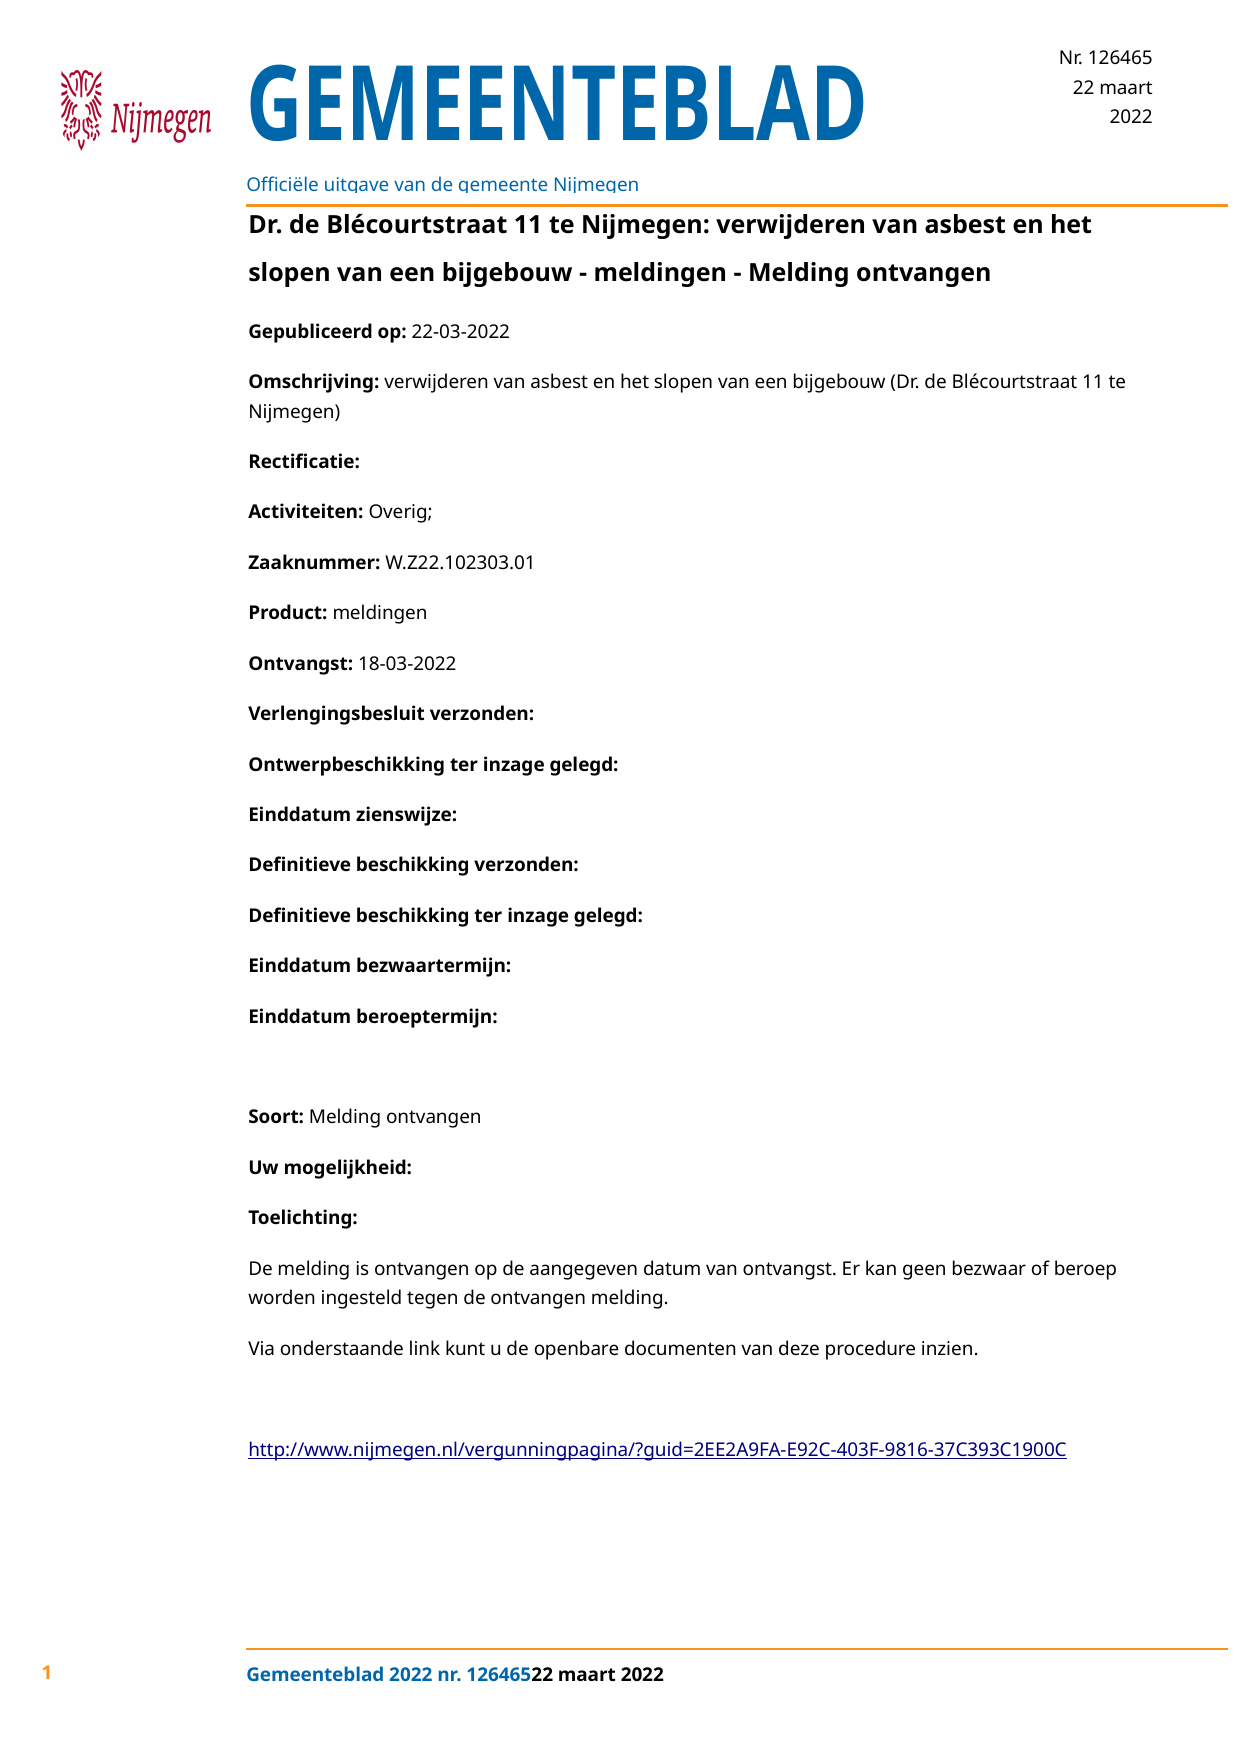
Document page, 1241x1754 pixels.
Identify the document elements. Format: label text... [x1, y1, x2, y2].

text Rectificatie: [248, 448, 1152, 474]
text Via onderstaande link kunt u de openbare documenten van deze procedure inzien. [248, 1335, 1152, 1361]
text Ontwerpbeschikking ter inzage gelegd: [248, 751, 1152, 777]
text Toelichting: [248, 1204, 1152, 1230]
text Definitieve beschikking ter inzage gelegd: [248, 902, 1152, 928]
text Gepubliceerd op: 22-03-2022 [248, 318, 1152, 344]
text Soort: Melding ontvangen [248, 1104, 1152, 1129]
text Ontvangst: 18-03-2022 [248, 650, 1152, 676]
picture [41, 47, 231, 172]
text Dr. de Blécourtstraat 11 te Nijmegen: verwijderen van asbest en het slopen van een bijgebouw - meldingen - Melding ontvangen [248, 207, 1152, 288]
text Activiteiten: Overig; [248, 499, 1152, 524]
text Einddatum beroeptermijn: [248, 1003, 1152, 1029]
text Uw mogelijkheid: [248, 1154, 1152, 1180]
text Zaaknummer: W.Z22.102303.01 [248, 549, 1152, 575]
text http://www.nijmegen.nl/vergunningpagina/?guid=2EE2A9FA-E92C-403F-9816-37C393C1900C [248, 1436, 1152, 1462]
text De melding is ontvangen op de aangegeven datum van ontvangst. Er kan geen bezwaar of beroep worden ingesteld tegen de ontvangen melding. [248, 1255, 1152, 1310]
text Product: meldingen [248, 599, 1152, 625]
text Einddatum zienswijze: [248, 801, 1152, 827]
text Einddatum bezwaartermijn: [248, 952, 1152, 978]
text Omschrijving: verwijderen van asbest en het slopen van een bijgebouw (Dr. de Blécourtstraat 11 te Nijmegen) [248, 368, 1152, 424]
text Verlengingsbesluit verzonden: [248, 700, 1152, 726]
text Definitieve beschikking verzonden: [248, 852, 1152, 877]
